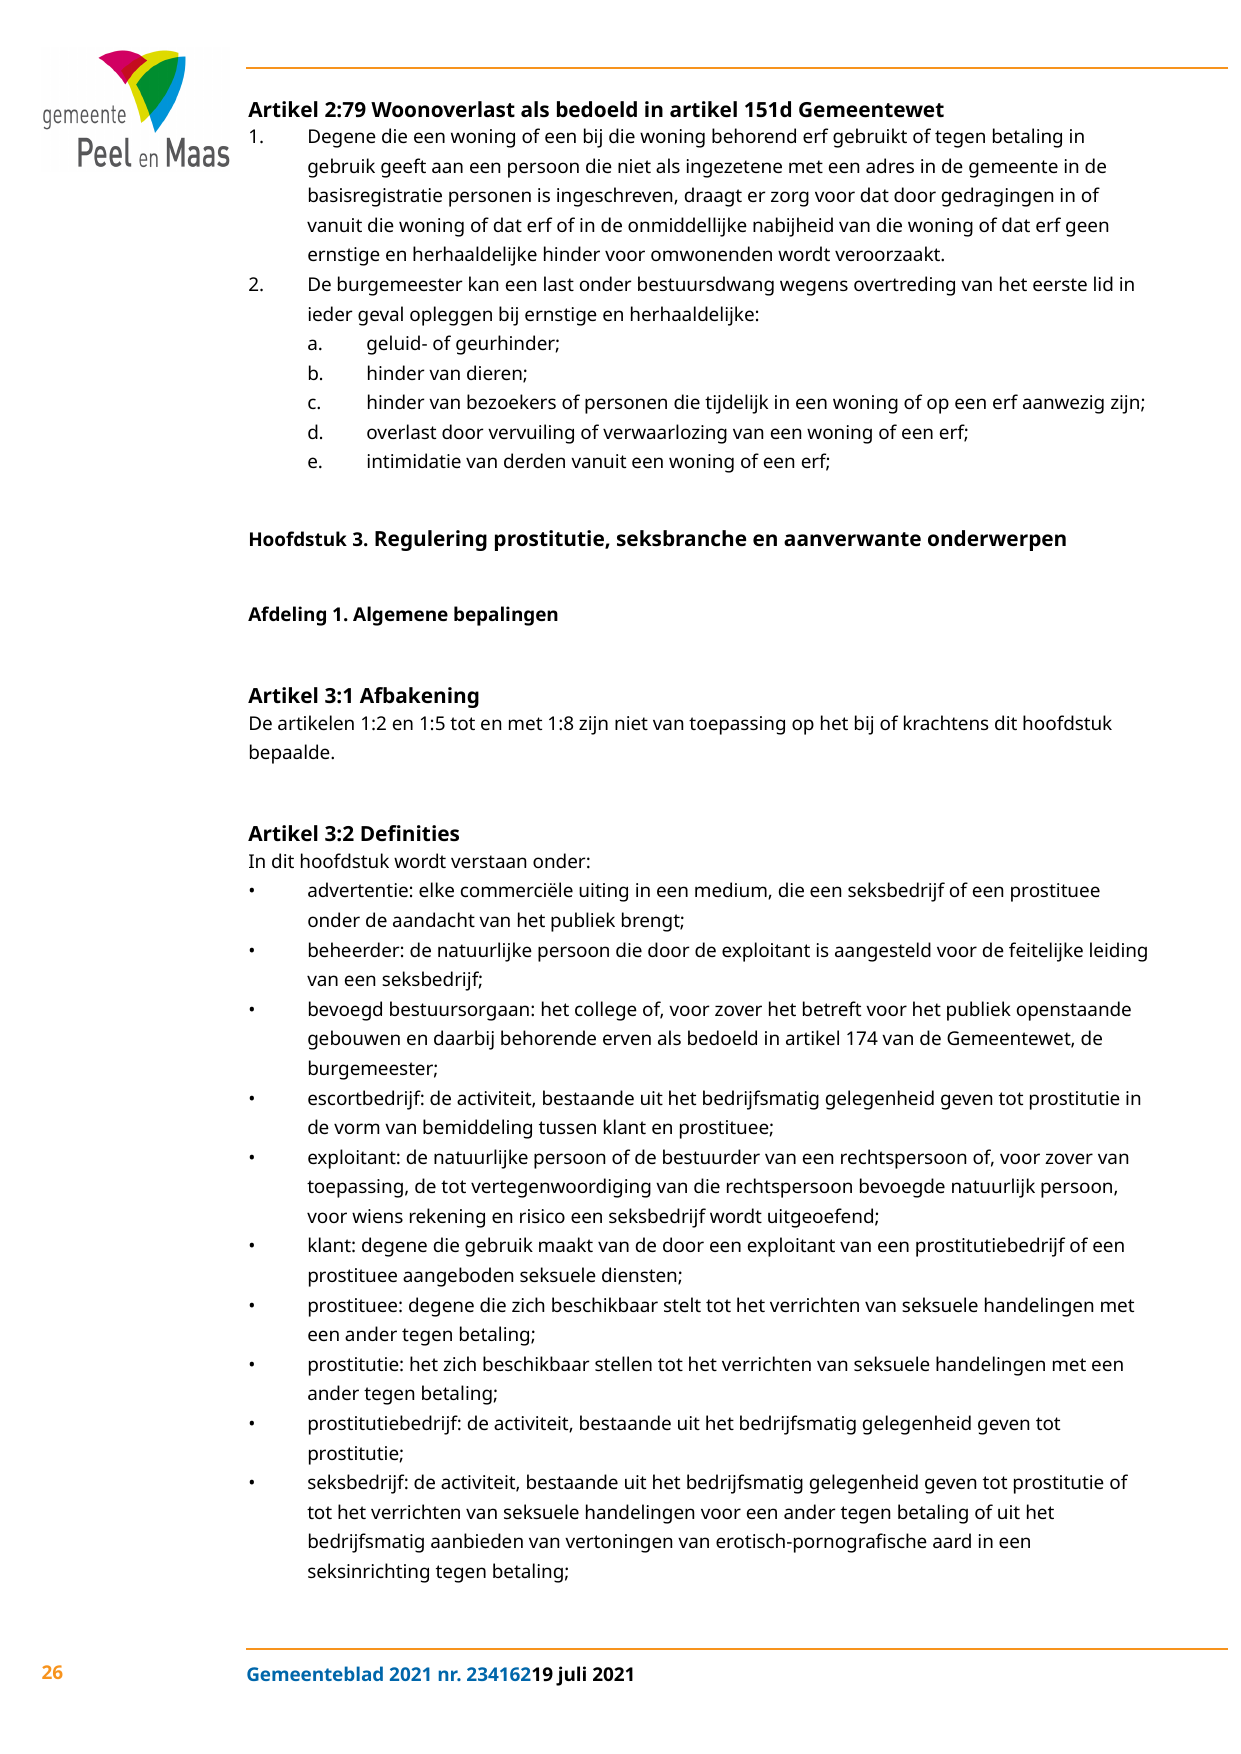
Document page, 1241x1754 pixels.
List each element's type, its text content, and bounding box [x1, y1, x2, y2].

text Artikel 3:2 Definities [248, 819, 1152, 848]
text Artikel 3:1 Afbakening [248, 682, 1152, 710]
list bevoegd bestuursorgaan: het college of, voor zover het betreft voor het publiek openstaande gebouwen en daarbij behorende erven als bedoeld in artikel 174 van de Gemeentewet, de burgemeester; [248, 996, 1152, 1081]
list prostituee: degene die zich beschikbaar stelt tot het verrichten van seksuele handelingen met een ander tegen betaling; [248, 1292, 1152, 1347]
list hinder van bezoekers of personen die tijdelijk in een woning of op een erf aanwezig zijn; [307, 389, 1152, 415]
list escortbedrijf: de activiteit, bestaande uit het bedrijfsmatig gelegenheid geven tot prostitutie in de vorm van bemiddeling tussen klant en prostituee; [248, 1085, 1152, 1140]
list intimidatie van derden vanuit een woning of een erf; [307, 449, 1152, 474]
list prostitutiebedrijf: de activiteit, bestaande uit het bedrijfsmatig gelegenheid geven tot prostitutie; [248, 1410, 1152, 1465]
list klant: degene die gebruik maakt van de door een exploitant van een prostitutiebedrijf of een prostituee aangeboden seksuele diensten; [248, 1233, 1152, 1288]
text Artikel 2:79 Woonoverlast als bedoeld in artikel 151d Gemeentewet [248, 95, 1152, 123]
text In dit hoofdstuk wordt verstaan onder: [248, 848, 1152, 874]
list prostitutie: het zich beschikbaar stellen tot het verrichten van seksuele handelingen met een ander tegen betaling; [248, 1351, 1152, 1406]
text De artikelen 1:2 en 1:5 tot en met 1:8 zijn niet van toepassing op het bij of krachtens dit hoofdstuk bepaalde. [248, 710, 1152, 765]
list seksbedrijf: de activiteit, bestaande uit het bedrijfsmatig gelegenheid geven tot prostitutie of tot het verrichten van seksuele handelingen voor een ander tegen betaling of uit het bedrijfsmatig aanbieden van vertoningen van erotisch-pornografische aard in een seksinrichting tegen betaling; [248, 1469, 1152, 1584]
text Afdeling 1. Algemene bepalingen [248, 602, 1152, 627]
list overlast door vervuiling of verwaarlozing van een woning of een erf; [307, 419, 1152, 445]
list Degene die een woning of een bij die woning behorend erf gebruikt of tegen betaling in gebruik geeft aan een persoon die niet als ingezetene met een adres in de gemeente in de basisregistratie personen is ingeschreven, draagt er zorg voor dat door gedragingen in of vanuit die woning of dat erf of in de onmiddellijke nabijheid van die woning of dat erf geen ernstige en herhaaldelijke hinder voor omwonenden wordt veroorzaakt. [248, 123, 1152, 267]
list beheerder: de natuurlijke persoon die door de exploitant is aangesteld voor de feitelijke leiding van een seksbedrijf; [248, 937, 1152, 992]
text Hoofdstuk 3. Regulering prostitutie, seksbranche en aanverwante onderwerpen [248, 524, 1152, 552]
list De burgemeester kan een last onder bestuursdwang wegens overtreding van het eerste lid in ieder geval opleggen bij ernstige en herhaaldelijke: [248, 271, 1152, 326]
list exploitant: de natuurlijke persoon of de bestuurder van een rechtspersoon of, voor zover van toepassing, de tot vertegenwoordiging van die rechtspersoon bevoegde natuurlijk persoon, voor wiens rekening en risico een seksbedrijf wordt uitgeoefend; [248, 1144, 1152, 1229]
list advertentie: elke commerciële uiting in een medium, die een seksbedrijf of een prostituee onder de aandacht van het publiek brengt; [248, 878, 1152, 933]
list geluid- of geurhinder; [307, 330, 1152, 356]
picture [41, 47, 231, 172]
list hinder van dieren; [307, 360, 1152, 386]
